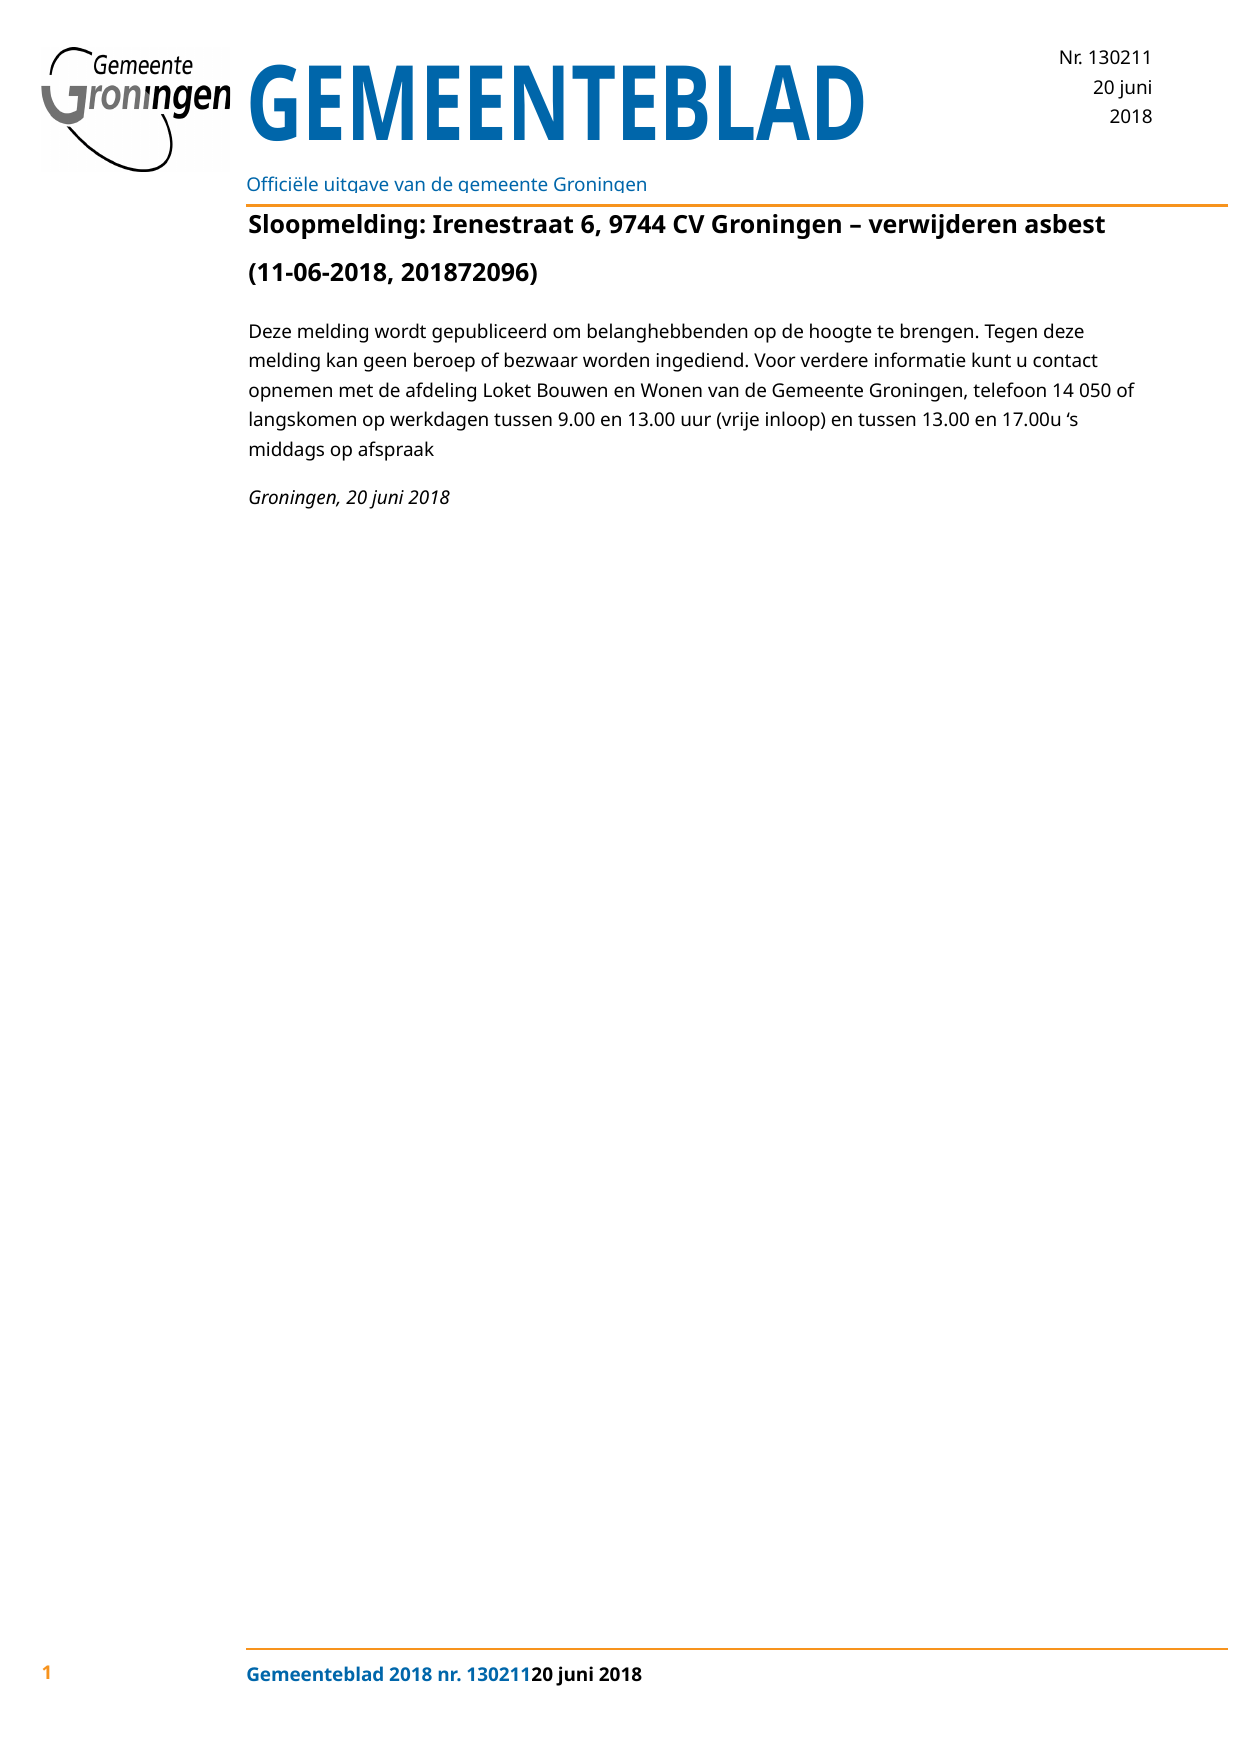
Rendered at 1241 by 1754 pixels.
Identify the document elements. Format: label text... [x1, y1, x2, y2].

picture [41, 47, 231, 172]
text Deze melding wordt gepubliceerd om belanghebbenden op de hoogte te brengen. Tegen deze melding kan geen beroep of bezwaar worden ingediend. Voor verdere informatie kunt u contact opnemen met de afdeling Loket Bouwen en Wonen van de Gemeente Groningen, telefoon 14 050 of langskomen op werkdagen tussen 9.00 en 13.00 uur (vrije inloop) en tussen 13.00 en 17.00u ‘s middags op afspraak [248, 318, 1152, 462]
text Groningen, 20 juni 2018 [248, 484, 1152, 510]
text Sloopmelding: Irenestraat 6, 9744 CV Groningen – verwijderen asbest (11-06-2018, 201872096) [248, 207, 1152, 288]
